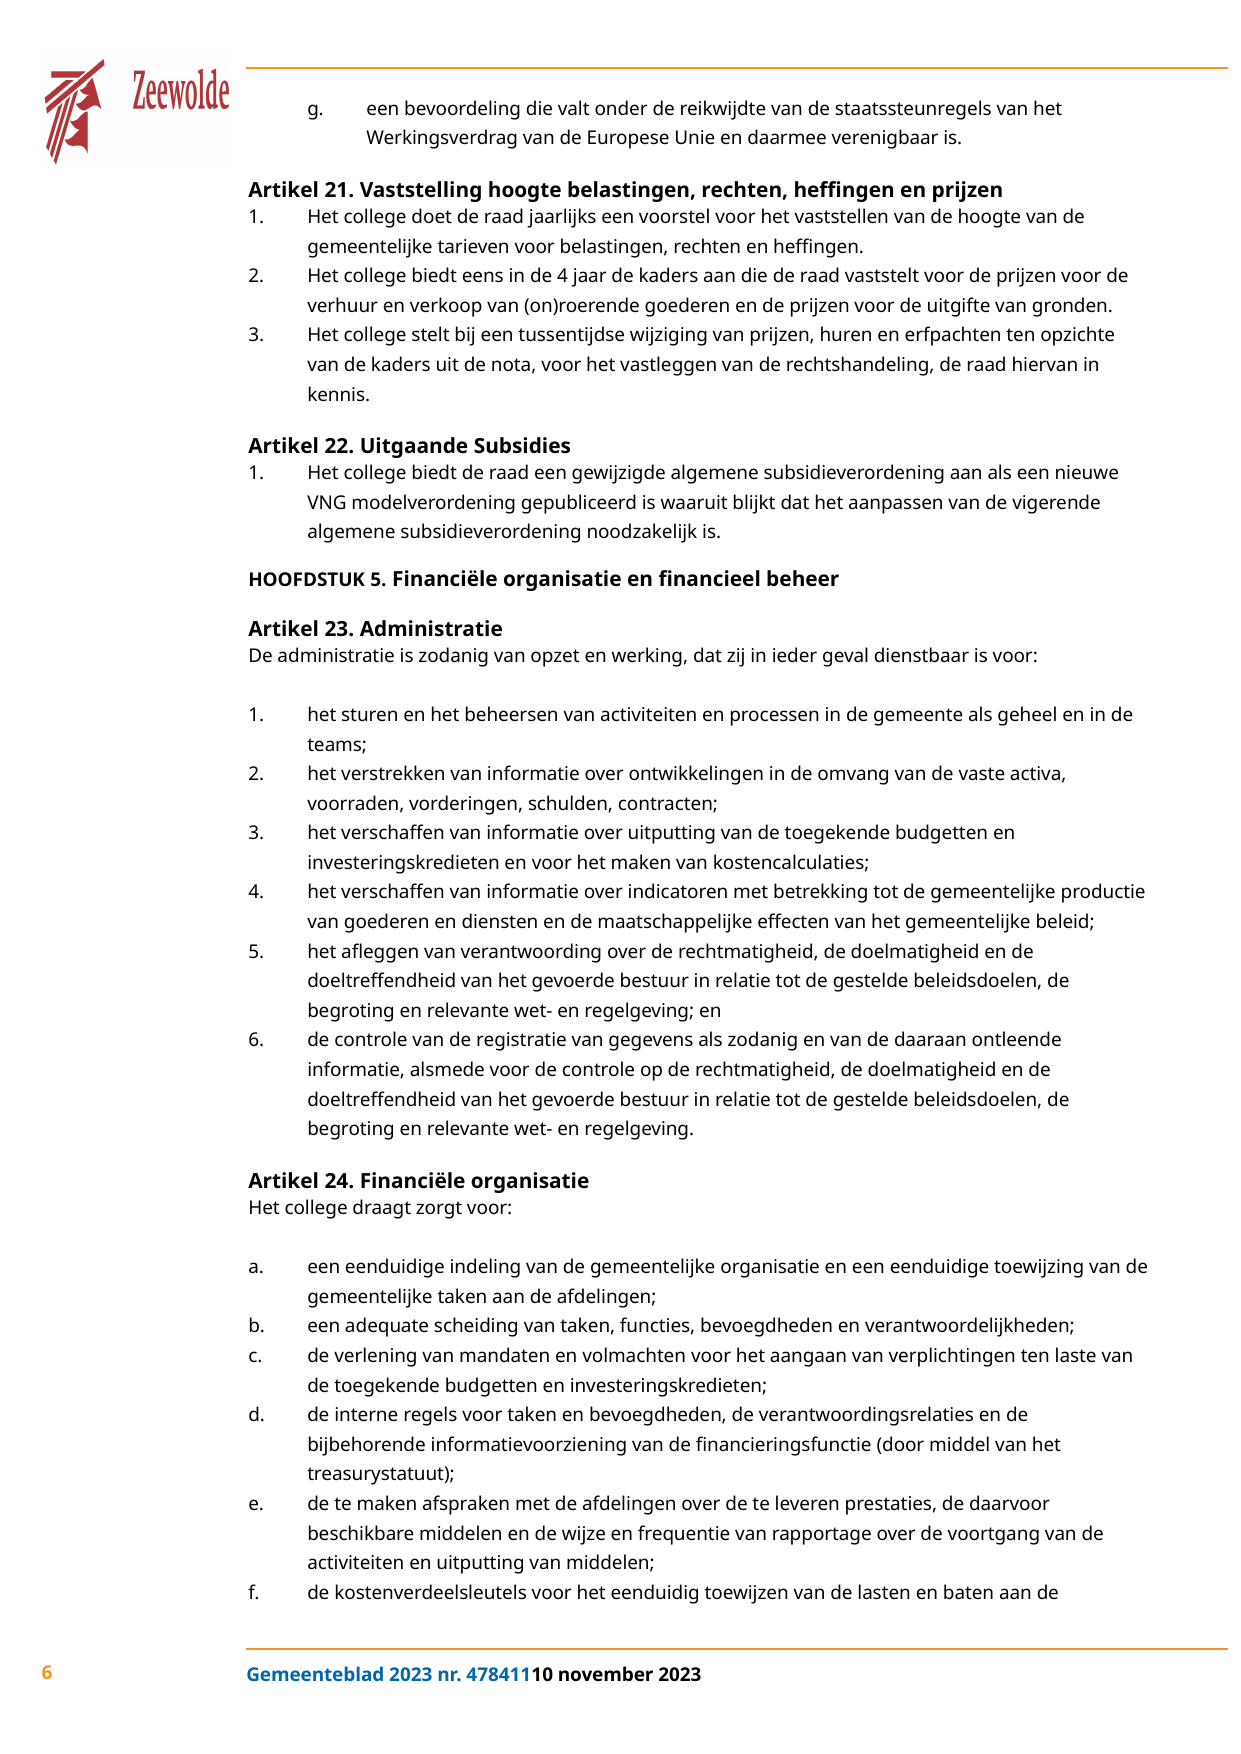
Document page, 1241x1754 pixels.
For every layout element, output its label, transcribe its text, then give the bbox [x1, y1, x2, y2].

list de verlening van mandaten en volmachten voor het aangaan van verplichtingen ten laste van de toegekende budgetten en investeringskredieten; [248, 1342, 1152, 1397]
list Het college biedt eens in de 4 jaar de kaders aan die de raad vaststelt voor de prijzen voor de verhuur en verkoop van (on)roerende goederen en de prijzen voor de uitgifte van gronden. [248, 262, 1152, 318]
list de interne regels voor taken en bevoegdheden, de verantwoordingsrelaties en de bijbehorende informatievoorziening van de financieringsfunctie (door middel van het treasurystatuut); [248, 1401, 1152, 1486]
list het verschaffen van informatie over uitputting van de toegekende budgetten en investeringskredieten en voor het maken van kostencalculaties; [248, 819, 1152, 875]
list de controle van de registratie van gegevens als zodanig en van de daaraan ontleende informatie, alsmede voor de controle op de rechtmatigheid, de doelmatigheid en de doeltreffendheid van het gevoerde bestuur in relatie tot de gestelde beleidsdoelen, de begroting en relevante wet- en regelgeving. [248, 1027, 1152, 1141]
text Het college draagt zorgt voor: [248, 1194, 1152, 1220]
list het verstrekken van informatie over ontwikkelingen in de omvang van de vaste activa, voorraden, vorderingen, schulden, contracten; [248, 760, 1152, 816]
list de te maken afspraken met de afdelingen over de te leveren prestaties, de daarvoor beschikbare middelen en de wijze en frequentie van rapportage over de voortgang van de activiteiten en uitputting van middelen; [248, 1490, 1152, 1575]
list Het college stelt bij een tussentijdse wijziging van prijzen, huren en erfpachten ten opzichte van de kaders uit de nota, voor het vastleggen van de rechtshandeling, de raad hiervan in kennis. [248, 322, 1152, 406]
text Artikel 23. Administratie [248, 614, 1152, 642]
text HOOFDSTUK 5. Financiële organisatie en financieel beheer [248, 564, 1152, 593]
list een bevoordeling die valt onder de reikwijdte van de staatssteunregels van het Werkingsverdrag van de Europese Unie en daarmee verenigbaar is. [307, 95, 1152, 150]
list de kostenverdeelsleutels voor het eenduidig toewijzen van de lasten en baten aan de [248, 1579, 1152, 1604]
text De administratie is zodanig van opzet en werking, dat zij in ieder geval dienstbaar is voor: [248, 642, 1152, 668]
text Artikel 21. Vaststelling hoogte belastingen, rechten, heffingen en prijzen [248, 175, 1152, 203]
list het afleggen van verantwoording over de rechtmatigheid, de doelmatigheid en de doeltreffendheid van het gevoerde bestuur in relatie tot de gestelde beleidsdoelen, de begroting en relevante wet- en regelgeving; en [248, 938, 1152, 1023]
list het verschaffen van informatie over indicatoren met betrekking tot de gemeentelijke productie van goederen en diensten en de maatschappelijke effecten van het gemeentelijke beleid; [248, 879, 1152, 934]
list Het college biedt de raad een gewijzigde algemene subsidieverordening aan als een nieuwe VNG modelverordening gepubliceerd is waaruit blijkt dat het aanpassen van de vigerende algemene subsidieverordening noodzakelijk is. [248, 459, 1152, 544]
list Het college doet de raad jaarlijks een voorstel voor het vaststellen van de hoogte van de gemeentelijke tarieven voor belastingen, rechten en heffingen. [248, 203, 1152, 258]
picture [41, 47, 231, 172]
text Artikel 22. Uitgaande Subsidies [248, 431, 1152, 459]
list het sturen en het beheersen van activiteiten en processen in de gemeente als geheel en in de teams; [248, 701, 1152, 757]
text Artikel 24. Financiële organisatie [248, 1166, 1152, 1194]
list een eenduidige indeling van de gemeentelijke organisatie en een eenduidige toewijzing van de gemeentelijke taken aan de afdelingen; [248, 1253, 1152, 1309]
list een adequate scheiding van taken, functies, bevoegdheden en verantwoordelijkheden; [248, 1313, 1152, 1338]
